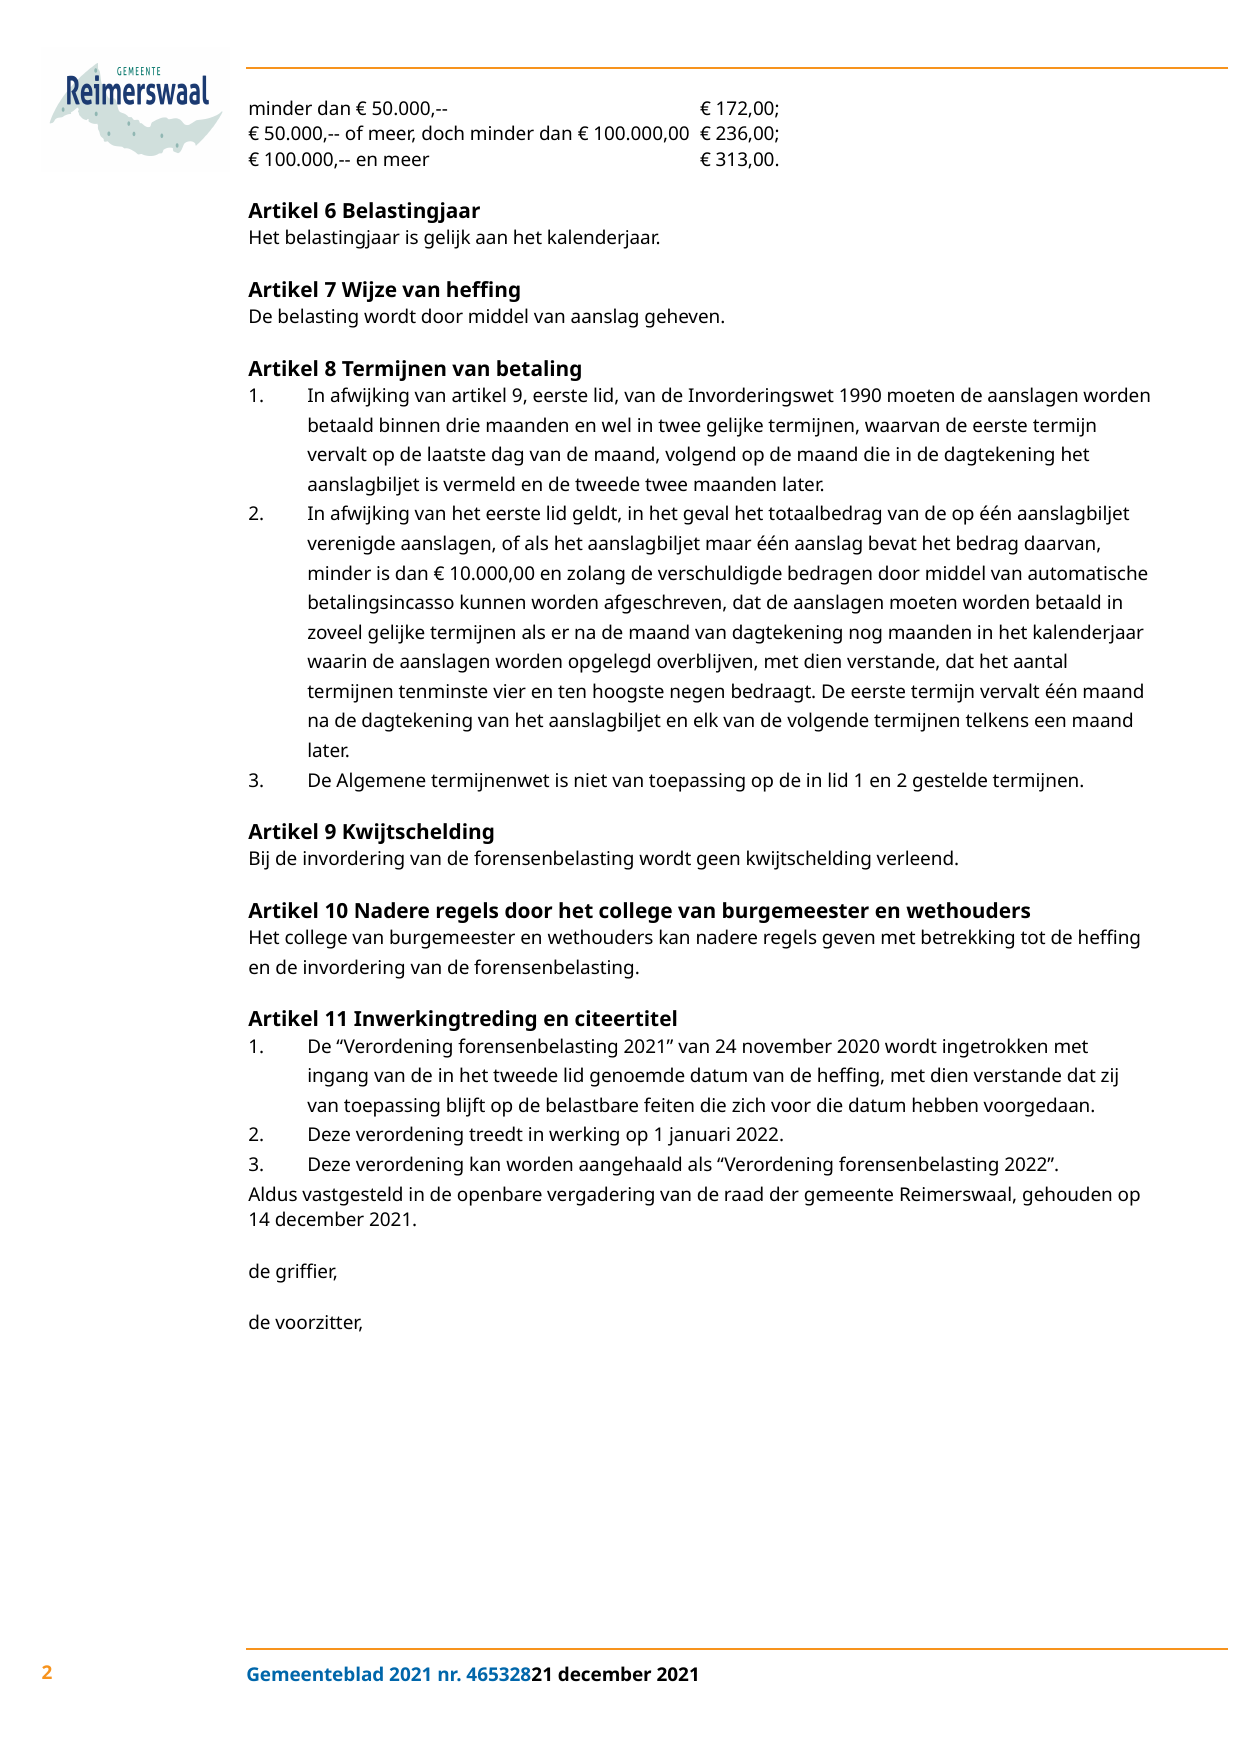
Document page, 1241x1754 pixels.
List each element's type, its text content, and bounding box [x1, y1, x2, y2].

text Het college van burgemeester en wethouders kan nadere regels geven met betrekking tot de heffing en de invordering van de forensenbelasting. [248, 924, 1152, 980]
list Deze verordening kan worden aangehaald als “Verordening forensenbelasting 2022”. [248, 1151, 1152, 1177]
text Aldus vastgesteld in de openbare vergadering van de raad der gemeente Reimerswaal, gehouden op 14 december 2021. [248, 1181, 1152, 1232]
list In afwijking van het eerste lid geldt, in het geval het totaalbedrag van de op één aanslagbiljet verenigde aanslagen, of als het aanslagbiljet maar één aanslag bevat het bedrag daarvan, minder is dan € 10.000,00 en zolang de verschuldigde bedragen door middel van automatische betalingsincasso kunnen worden afgeschreven, dat de aanslagen moeten worden betaald in zoveel gelijke termijnen als er na de maand van dagtekening nog maanden in het kalenderjaar waarin de aanslagen worden opgelegd overblijven, met dien verstande, dat het aantal termijnen tenminste vier en ten hoogste negen bedraagt. De eerste termijn vervalt één maand na de dagtekening van het aanslagbiljet en elk van de volgende termijnen telkens een maand later. [248, 501, 1152, 763]
text Artikel 8 Termijnen van betaling [248, 354, 1152, 382]
text Artikel 10 Nadere regels door het college van burgemeester en wethouders [248, 896, 1152, 924]
text Bij de invordering van de forensenbelasting wordt geen kwijtschelding verleend. [248, 846, 1152, 871]
text de voorzitter, [248, 1309, 1152, 1335]
text Artikel 9 Kwijtschelding [248, 817, 1152, 846]
text Artikel 6 Belastingjaar [248, 196, 1152, 224]
text Artikel 11 Inwerkingtreding en citeertitel [248, 1004, 1152, 1033]
table_cell € 313,00. [700, 146, 1152, 172]
table_header minder dan € 50.000,-- [248, 95, 700, 121]
table_header € 172,00; [700, 95, 1152, 121]
text Artikel 7 Wijze van heffing [248, 275, 1152, 303]
list De “Verordening forensenbelasting 2021” van 24 november 2020 wordt ingetrokken met ingang van de in het tweede lid genoemde datum van de heffing, met dien verstande dat zij van toepassing blijft op de belastbare feiten die zich voor die datum hebben voorgedaan. [248, 1033, 1152, 1118]
list In afwijking van artikel 9, eerste lid, van de Invorderingswet 1990 moeten de aanslagen worden betaald binnen drie maanden en wel in twee gelijke termijnen, waarvan de eerste termijn vervalt op de laatste dag van de maand, volgend op de maand die in de dagtekening het aanslagbiljet is vermeld en de tweede twee maanden later. [248, 382, 1152, 497]
table_cell € 236,00; [700, 121, 1152, 146]
text De belasting wordt door middel van aanslag geheven. [248, 303, 1152, 329]
list De Algemene termijnenwet is niet van toepassing op de in lid 1 en 2 gestelde termijnen. [248, 767, 1152, 792]
table_cell € 50.000,-- of meer, doch minder dan € 100.000,00 [248, 121, 700, 146]
text Het belastingjaar is gelijk aan het kalenderjaar. [248, 224, 1152, 250]
text de griffier, [248, 1258, 1152, 1284]
list Deze verordening treedt in werking op 1 januari 2022. [248, 1122, 1152, 1147]
table_cell € 100.000,-- en meer [248, 146, 700, 172]
picture [41, 47, 231, 172]
